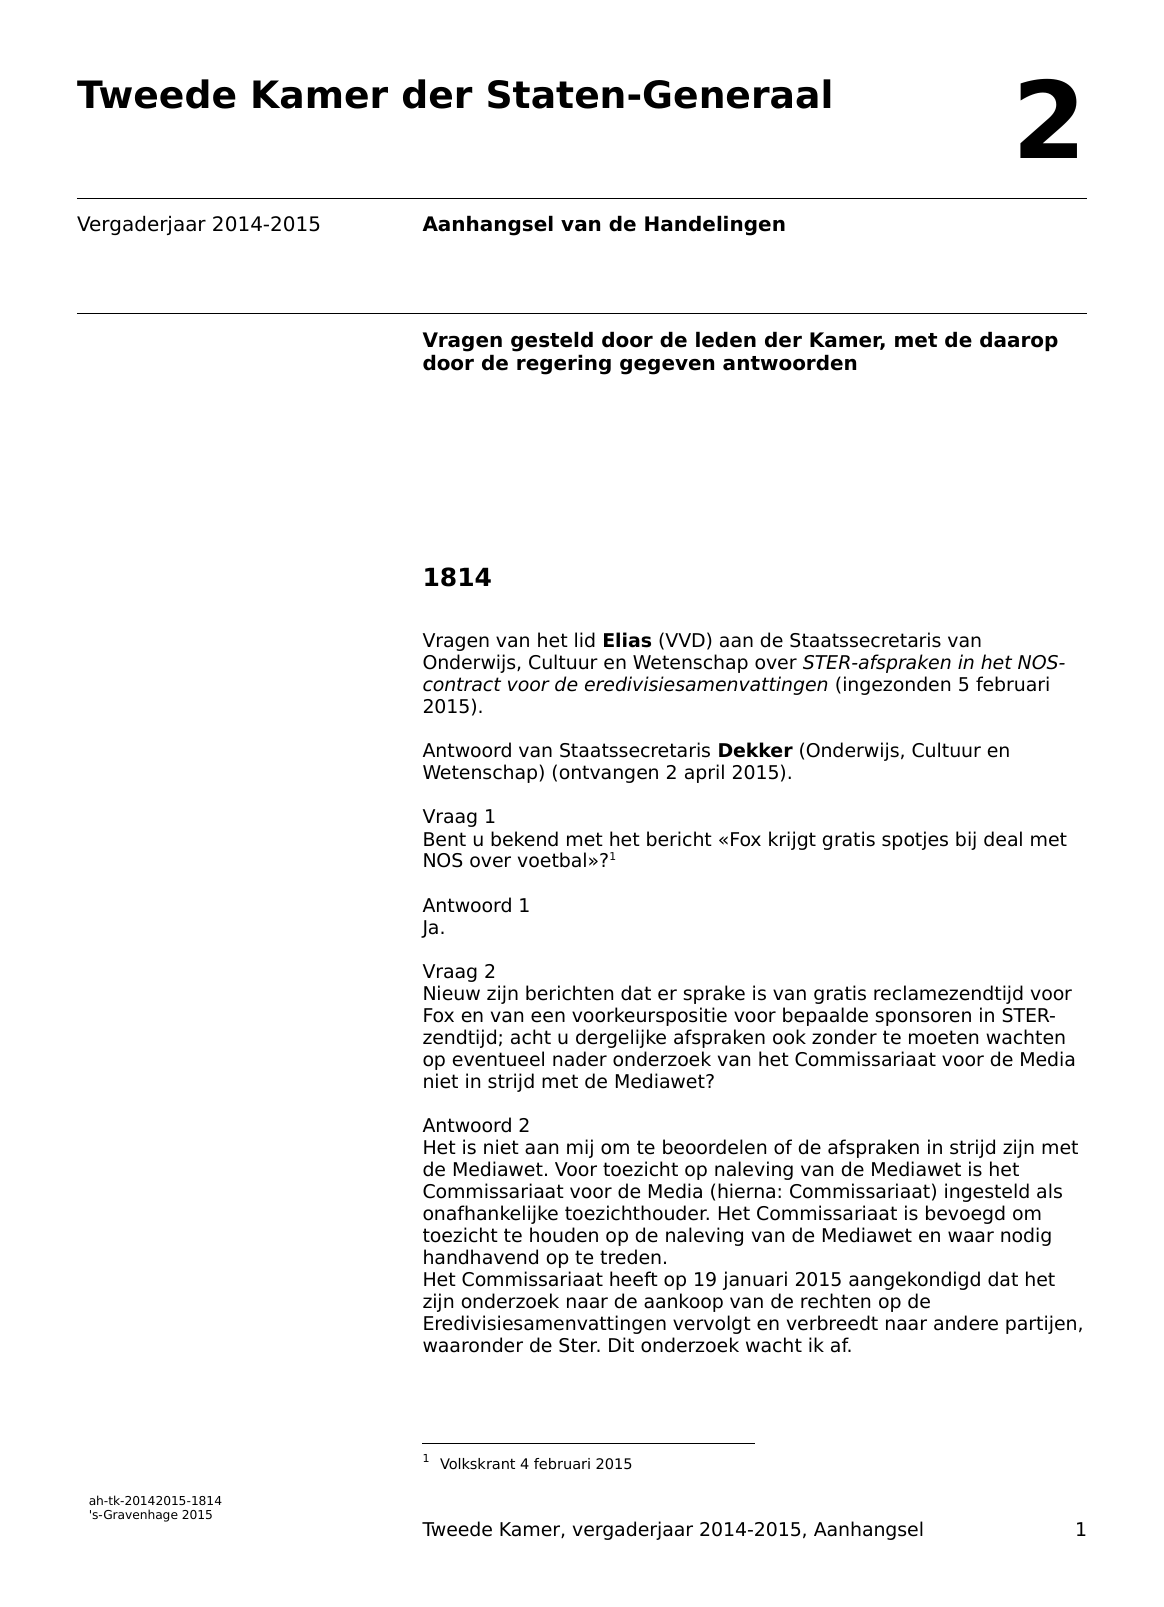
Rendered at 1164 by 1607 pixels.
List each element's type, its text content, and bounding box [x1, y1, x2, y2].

table_cell Vragen gesteld door de leden der Kamer, met de daarop door de regering gegeven antwoorden [422, 314, 1087, 375]
text Vraag 1 [422, 806, 1087, 828]
text Bent u bekend met het bericht «Fox krijgt gratis spotjes bij deal met NOS over voetbal»? [422, 828, 1087, 872]
text Het is niet aan mij om te beoordelen of de afspraken in strijd zijn met de Mediawet. Voor toezicht op naleving van de Mediawet is het Commissariaat voor de Media (hierna: Commissariaat) ingesteld als onafhankelijke toezichthouder. Het Commissariaat is bevoegd om toezicht te houden op de naleving van de Mediawet en waar nodig handhavend op te treden. [422, 1137, 1087, 1269]
text 's-Gravenhage 2015 [88, 1508, 323, 1522]
text Antwoord 1 [422, 894, 1087, 917]
table_cell Vergaderjaar 2014-2015 [77, 199, 422, 313]
text Vraag 2 [422, 961, 1087, 983]
text ah-tk-20142015-1814 [88, 1494, 323, 1508]
text Antwoord van Staatssecretaris Dekker (Onderwijs, Cultuur en Wetenschap) (ontvangen 2 april 2015). [422, 740, 1087, 784]
text Vragen van het lid Elias (VVD) aan de Staatssecretaris van Onderwijs, Cultuur en Wetenschap over STER-afspraken in het NOS-contract voor de eredivisiesamenvattingen (ingezonden 5 februari 2015). [422, 630, 1087, 718]
text Volkskrant 4 februari 2015 [422, 1452, 1087, 1474]
text Het Commissariaat heeft op 19 januari 2015 aangekondigd dat het zijn onderzoek naar de aankoop van de rechten op de Eredivisiesamenvattingen vervolgt en verbreedt naar andere partijen, waaronder de Ster. Dit onderzoek wacht ik af. [422, 1269, 1087, 1357]
text Antwoord 2 [422, 1115, 1087, 1137]
table_header 2 [886, 59, 1087, 198]
text 1814 [422, 563, 1087, 592]
table_cell Aanhangsel van de Handelingen [422, 199, 1087, 313]
text Nieuw zijn berichten dat er sprake is van gratis reclamezendtijd voor Fox en van een voorkeurspositie voor bepaalde sponsoren in STER-zendtijd; acht u dergelijke afspraken ook zonder te moeten wachten op eventueel nader onderzoek van het Commissariaat voor de Media niet in strijd met de Mediawet? [422, 983, 1087, 1093]
table_cell [77, 314, 422, 375]
table_header Tweede Kamer der Staten-Generaal [77, 59, 886, 198]
text Ja. [422, 917, 1087, 938]
